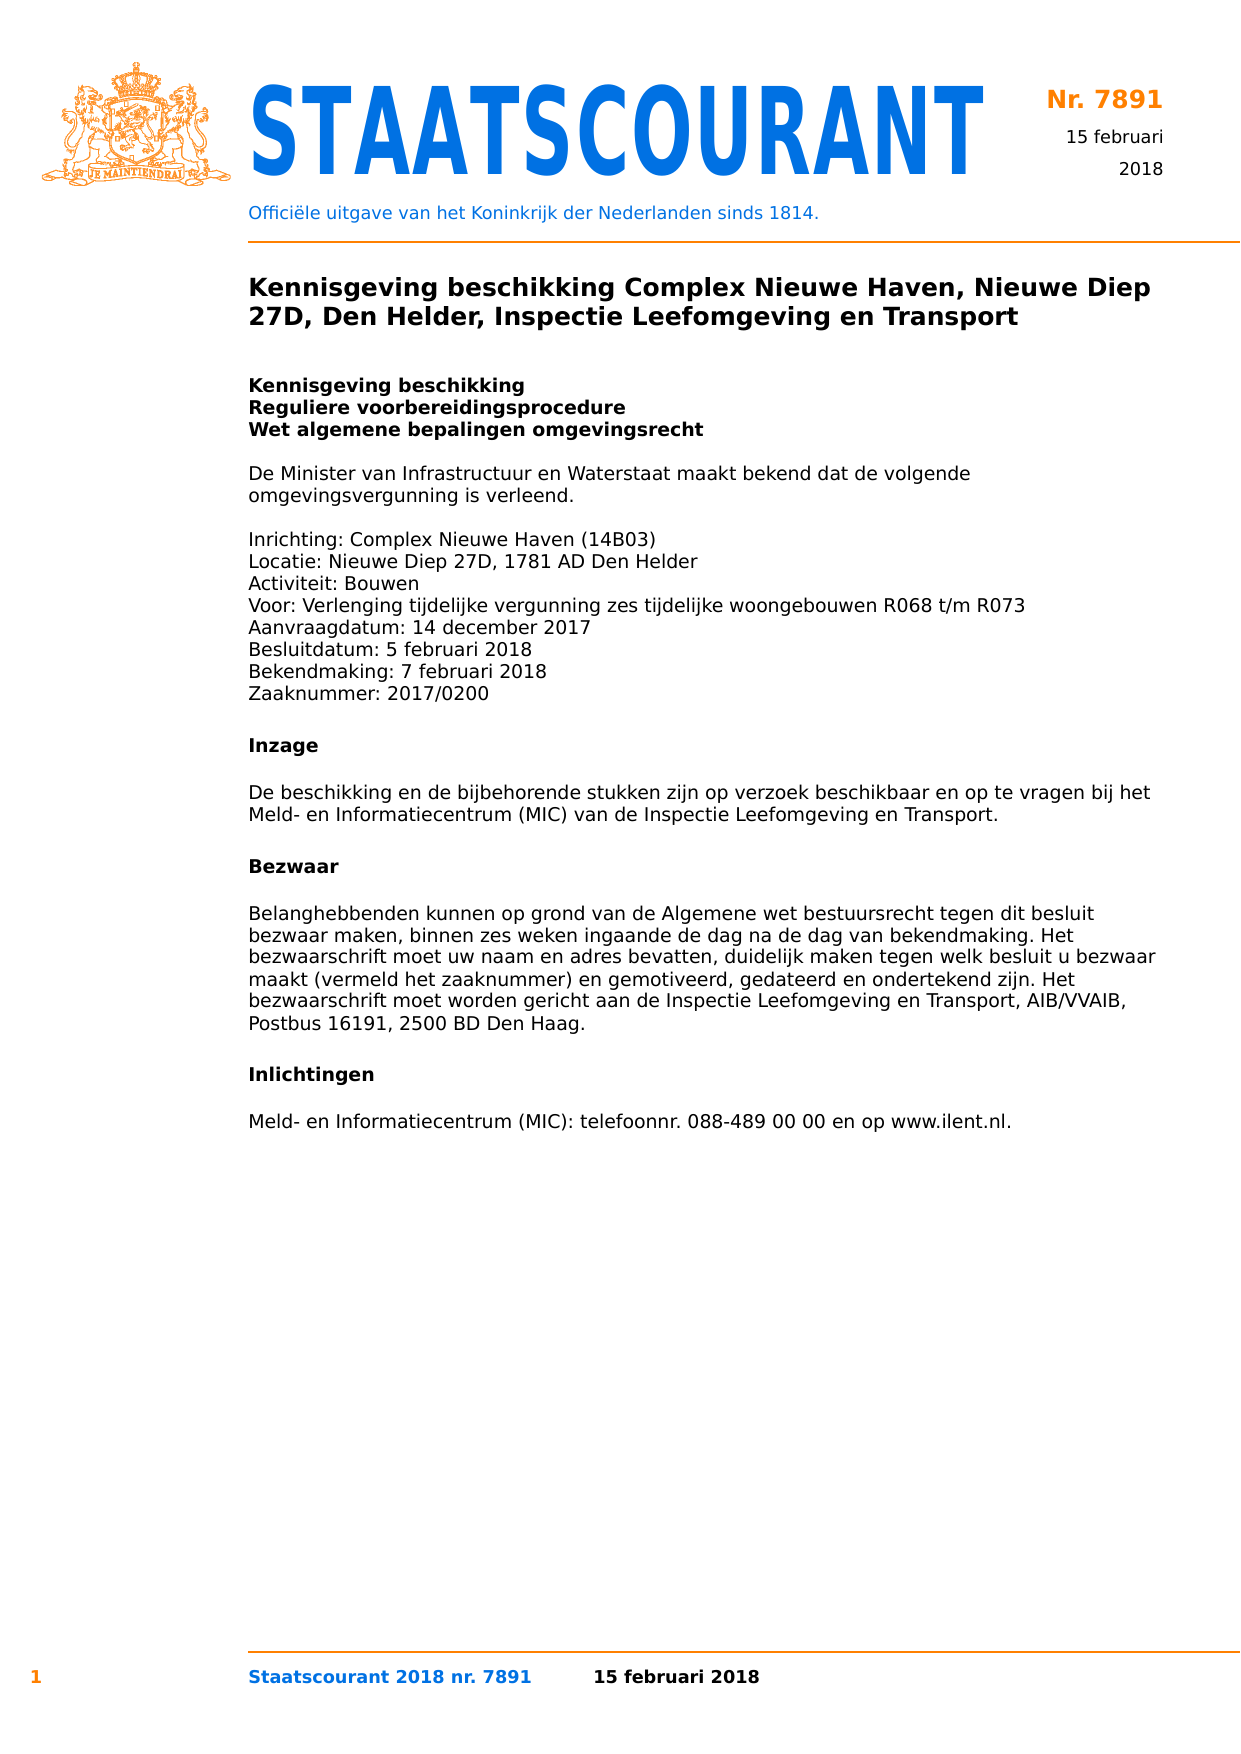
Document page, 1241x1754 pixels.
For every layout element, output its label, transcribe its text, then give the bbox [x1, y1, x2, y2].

subtitle Bezwaar [248, 856, 1163, 877]
text Zaaknummer: 2017/0200 [248, 683, 1163, 704]
text Belanghebbenden kunnen op grond van de Algemene wet bestuursrecht tegen dit besluit bezwaar maken, binnen zes weken ingaande de dag na de dag van bekendmaking. Het bezwaarschrift moet uw naam en adres bevatten, duidelijk maken tegen welk besluit u bezwaar maakt (vermeld het zaaknummer) en gemotiveerd, gedateerd en ondertekend zijn. Het bezwaarschrift moet worden gericht aan de Inspectie Leefomgeving en Transport, AIB/VVAIB, Postbus 16191, 2500 BD Den Haag. [248, 902, 1163, 1034]
text De Minister van Infrastructuur en Waterstaat maakt bekend dat de volgende omgevingsvergunning is verleend. [248, 463, 1163, 507]
text Activiteit: Bouwen [248, 573, 1163, 595]
table_header [25, 62, 248, 241]
text Aanvraagdatum: 14 december 2017 [248, 617, 1163, 639]
subtitle Inlichtingen [248, 1064, 1163, 1086]
table_header STAATSCOURANT [248, 62, 998, 203]
text Locatie: Nieuwe Diep 27D, 1781 AD Den Helder [248, 551, 1163, 573]
text Besluitdatum: 5 februari 2018 [248, 639, 1163, 661]
table_header Nr. 7891 [998, 62, 1240, 121]
table_cell Officiële uitgave van het Koninkrijk der Nederlanden sinds 1814. [248, 203, 1240, 241]
text Kennisgeving beschikking [248, 375, 1163, 397]
text Meld- en Informatiecentrum (MIC): telefoonnr. 088-489 00 00 en op www.ilent.nl. [248, 1111, 1163, 1133]
text Bekendmaking: 7 februari 2018 [248, 661, 1163, 683]
table_cell 15 februari [998, 121, 1240, 153]
text Voor: Verlenging tijdelijke vergunning zes tijdelijke woongebouwen R068 t/m R073 [248, 595, 1163, 617]
table_cell 2018 [998, 153, 1240, 203]
subtitle Kennisgeving beschikking Complex Nieuwe Haven, Nieuwe Diep 27D, Den Helder, Inspectie Leefomgeving en Transport [248, 273, 1163, 331]
text Reguliere voorbereidingsprocedure [248, 397, 1163, 419]
text Wet algemene bepalingen omgevingsrecht [248, 419, 1163, 441]
subtitle Inzage [248, 734, 1163, 757]
text Inrichting: Complex Nieuwe Haven (14B03) [248, 529, 1163, 551]
picture [41, 62, 231, 186]
text De beschikking en de bijbehorende stukken zijn op verzoek beschikbaar en op te vragen bij het Meld- en Informatiecentrum (MIC) van de Inspectie Leefomgeving en Transport. [248, 782, 1163, 826]
